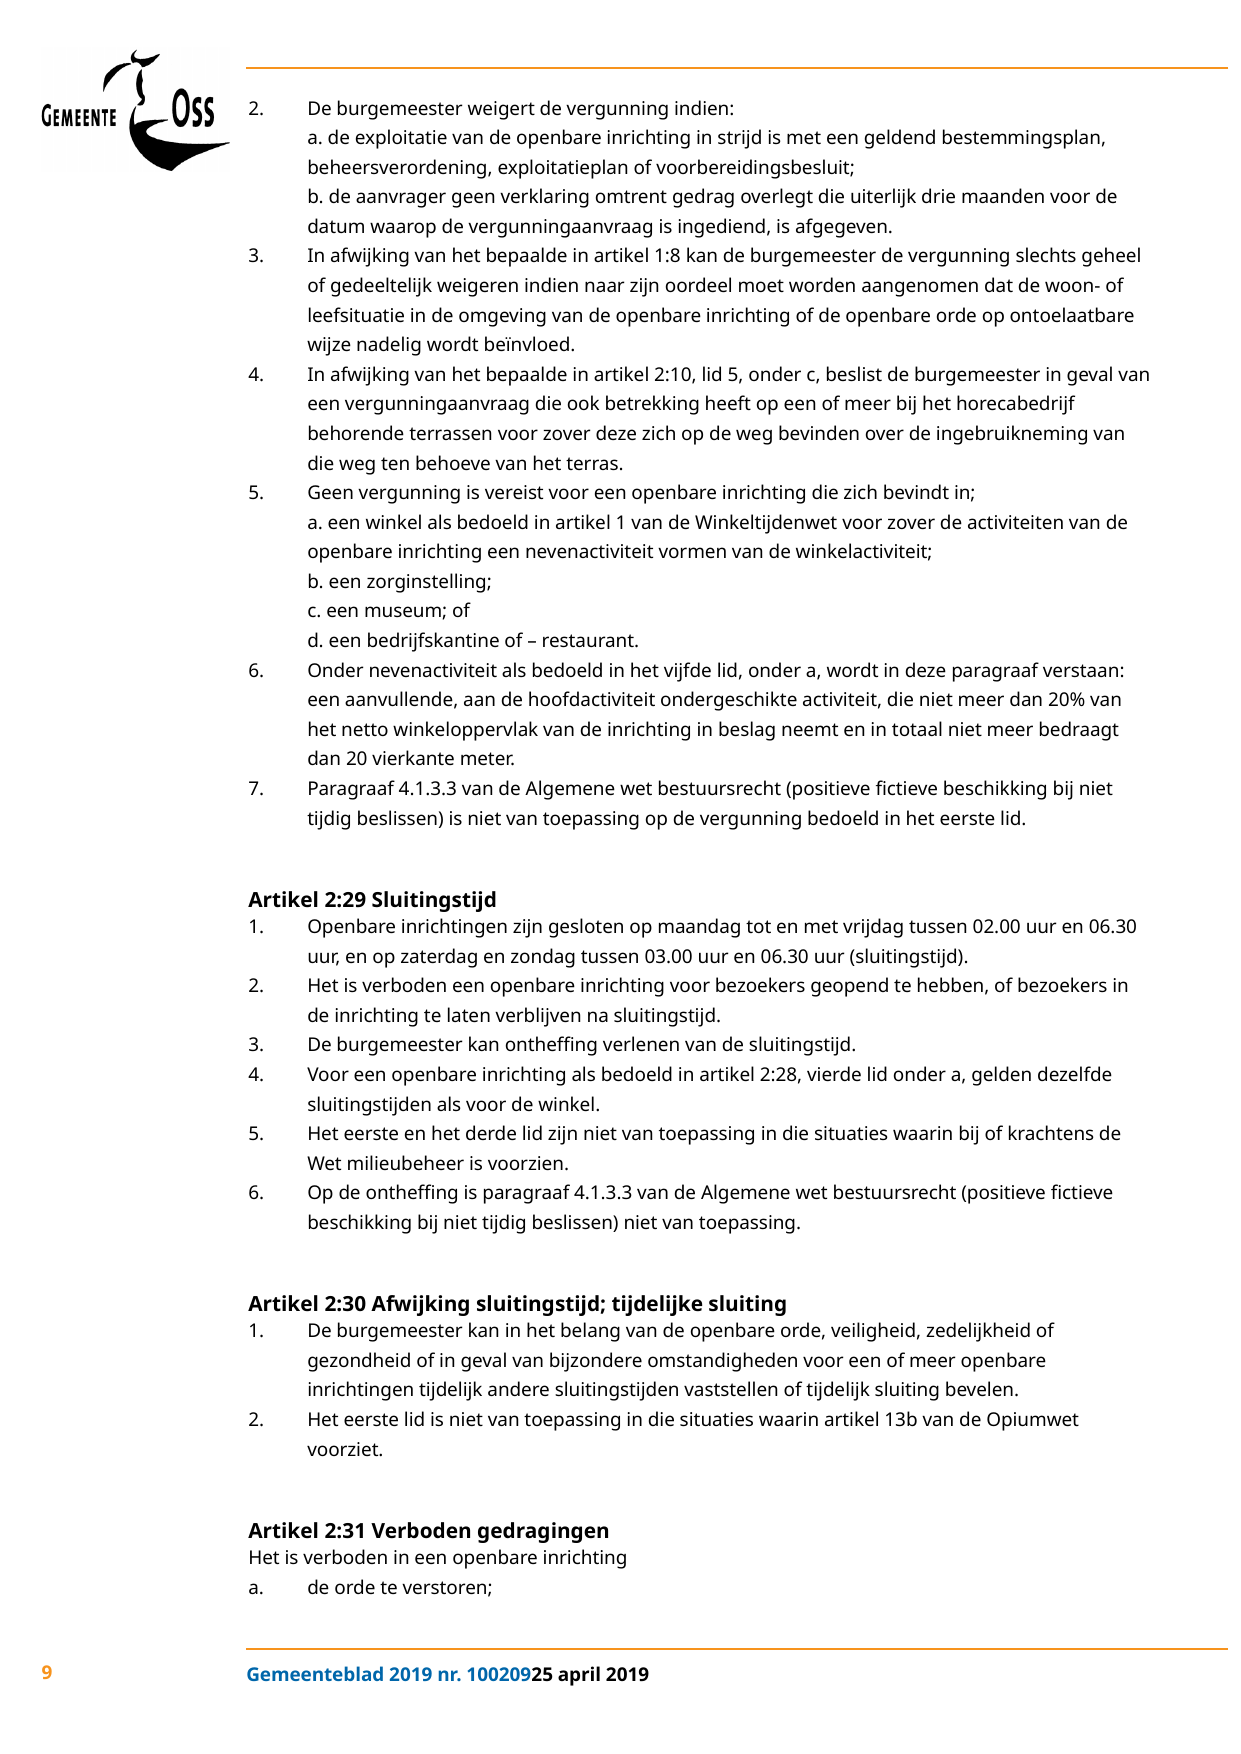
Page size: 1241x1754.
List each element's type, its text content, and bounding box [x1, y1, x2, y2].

text Het is verboden in een openbare inrichting [248, 1544, 1152, 1570]
list De burgemeester weigert de vergunning indien: [248, 95, 1152, 121]
list Openbare inrichtingen zijn gesloten op maandag tot en met vrijdag tussen 02.00 uur en 06.30 uur, en op zaterdag en zondag tussen 03.00 uur en 06.30 uur (sluitingstijd). [248, 913, 1152, 968]
list In afwijking van het bepaalde in artikel 1:8 kan de burgemeester de vergunning slechts geheel of gedeeltelijk weigeren indien naar zijn oordeel moet worden aangenomen dat de woon- of leefsituatie in de omgeving van de openbare inrichting of de openbare orde op ontoelaatbare wijze nadelig wordt beïnvloed. [248, 243, 1152, 357]
list de orde te verstoren; [248, 1574, 1152, 1599]
list d. een bedrijfskantine of – restaurant. [248, 627, 1152, 653]
picture [41, 47, 231, 172]
list In afwijking van het bepaalde in artikel 2:10, lid 5, onder c, beslist de burgemeester in geval van een vergunningaanvraag die ook betrekking heeft op een of meer bij het horecabedrijf behorende terrassen voor zover deze zich op de weg bevinden over de ingebruikneming van die weg ten behoeve van het terras. [248, 361, 1152, 476]
list Het eerste en het derde lid zijn niet van toepassing in die situaties waarin bij of krachtens de Wet milieubeheer is voorzien. [248, 1120, 1152, 1176]
list a. een winkel als bedoeld in artikel 1 van de Winkeltijdenwet voor zover de activiteiten van de openbare inrichting een nevenactiviteit vormen van de winkelactiviteit; [248, 509, 1152, 564]
text Artikel 2:29 Sluitingstijd [248, 885, 1152, 913]
list b. een zorginstelling; [248, 568, 1152, 594]
list Paragraaf 4.1.3.3 van de Algemene wet bestuursrecht (positieve fictieve beschikking bij niet tijdig beslissen) is niet van toepassing op de vergunning bedoeld in het eerste lid. [248, 775, 1152, 831]
list Onder nevenactiviteit als bedoeld in het vijfde lid, onder a, wordt in deze paragraaf verstaan: een aanvullende, aan de hoofdactiviteit ondergeschikte activiteit, die niet meer dan 20% van het netto winkeloppervlak van de inrichting in beslag neemt en in totaal niet meer bedraagt dan 20 vierkante meter. [248, 657, 1152, 771]
text Artikel 2:30 Afwijking sluitingstijd; tijdelijke sluiting [248, 1289, 1152, 1317]
list Voor een openbare inrichting als bedoeld in artikel 2:28, vierde lid onder a, gelden dezelfde sluitingstijden als voor de winkel. [248, 1061, 1152, 1116]
list De burgemeester kan in het belang van de openbare orde, veiligheid, zedelijkheid of gezondheid of in geval van bijzondere omstandigheden voor een of meer openbare inrichtingen tijdelijk andere sluitingstijden vaststellen of tijdelijk sluiting bevelen. [248, 1317, 1152, 1402]
list Het eerste lid is niet van toepassing in die situaties waarin artikel 13b van de Opiumwet voorziet. [248, 1406, 1152, 1462]
list Op de ontheffing is paragraaf 4.1.3.3 van de Algemene wet bestuursrecht (positieve fictieve beschikking bij niet tijdig beslissen) niet van toepassing. [248, 1179, 1152, 1235]
list Geen vergunning is vereist voor een openbare inrichting die zich bevindt in; [248, 479, 1152, 505]
list a. de exploitatie van de openbare inrichting in strijd is met een geldend bestemmingsplan, beheersverordening, exploitatieplan of voorbereidingsbesluit; [248, 124, 1152, 180]
list b. de aanvrager geen verklaring omtrent gedrag overlegt die uiterlijk drie maanden voor de datum waarop de vergunningaanvraag is ingediend, is afgegeven. [248, 183, 1152, 239]
text Artikel 2:31 Verboden gedragingen [248, 1516, 1152, 1544]
list c. een museum; of [248, 598, 1152, 623]
list Het is verboden een openbare inrichting voor bezoekers geopend te hebben, of bezoekers in de inrichting te laten verblijven na sluitingstijd. [248, 972, 1152, 1028]
list De burgemeester kan ontheffing verlenen van de sluitingstijd. [248, 1032, 1152, 1057]
